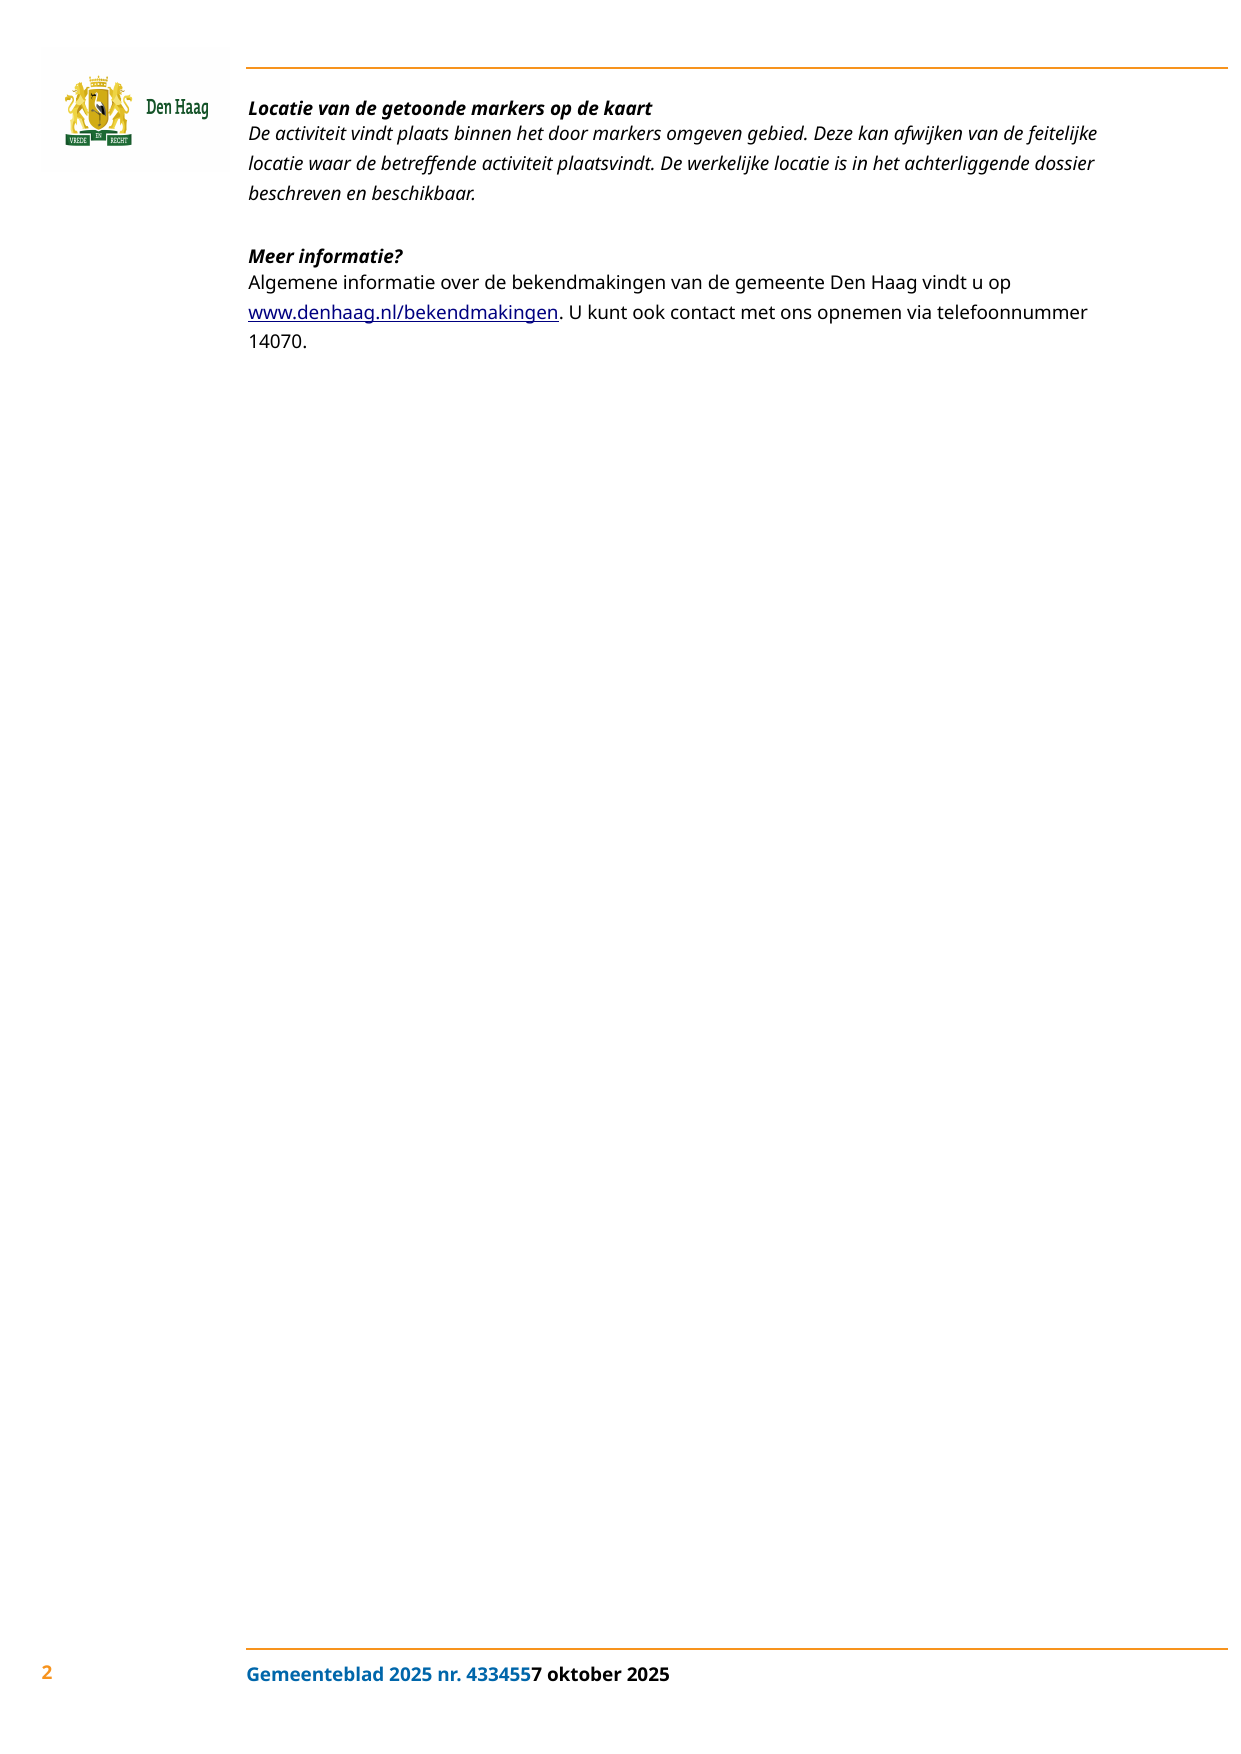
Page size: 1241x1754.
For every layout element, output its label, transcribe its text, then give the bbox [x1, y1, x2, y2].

text De activiteit vindt plaats binnen het door markers omgeven gebied. Deze kan afwijken van de feitelijke locatie waar de betreffende activiteit plaatsvindt. De werkelijke locatie is in het achterliggende dossier beschreven en beschikbaar. [248, 121, 1152, 205]
text Algemene informatie over de bekendmakingen van de gemeente Den Haag vindt u op www.denhaag.nl/bekendmakingen. U kunt ook contact met ons opnemen via telefoonnummer 14070. [248, 269, 1152, 354]
text Meer informatie? [248, 244, 1152, 269]
text Locatie van de getoonde markers op de kaart [248, 95, 1152, 121]
picture [41, 47, 231, 172]
